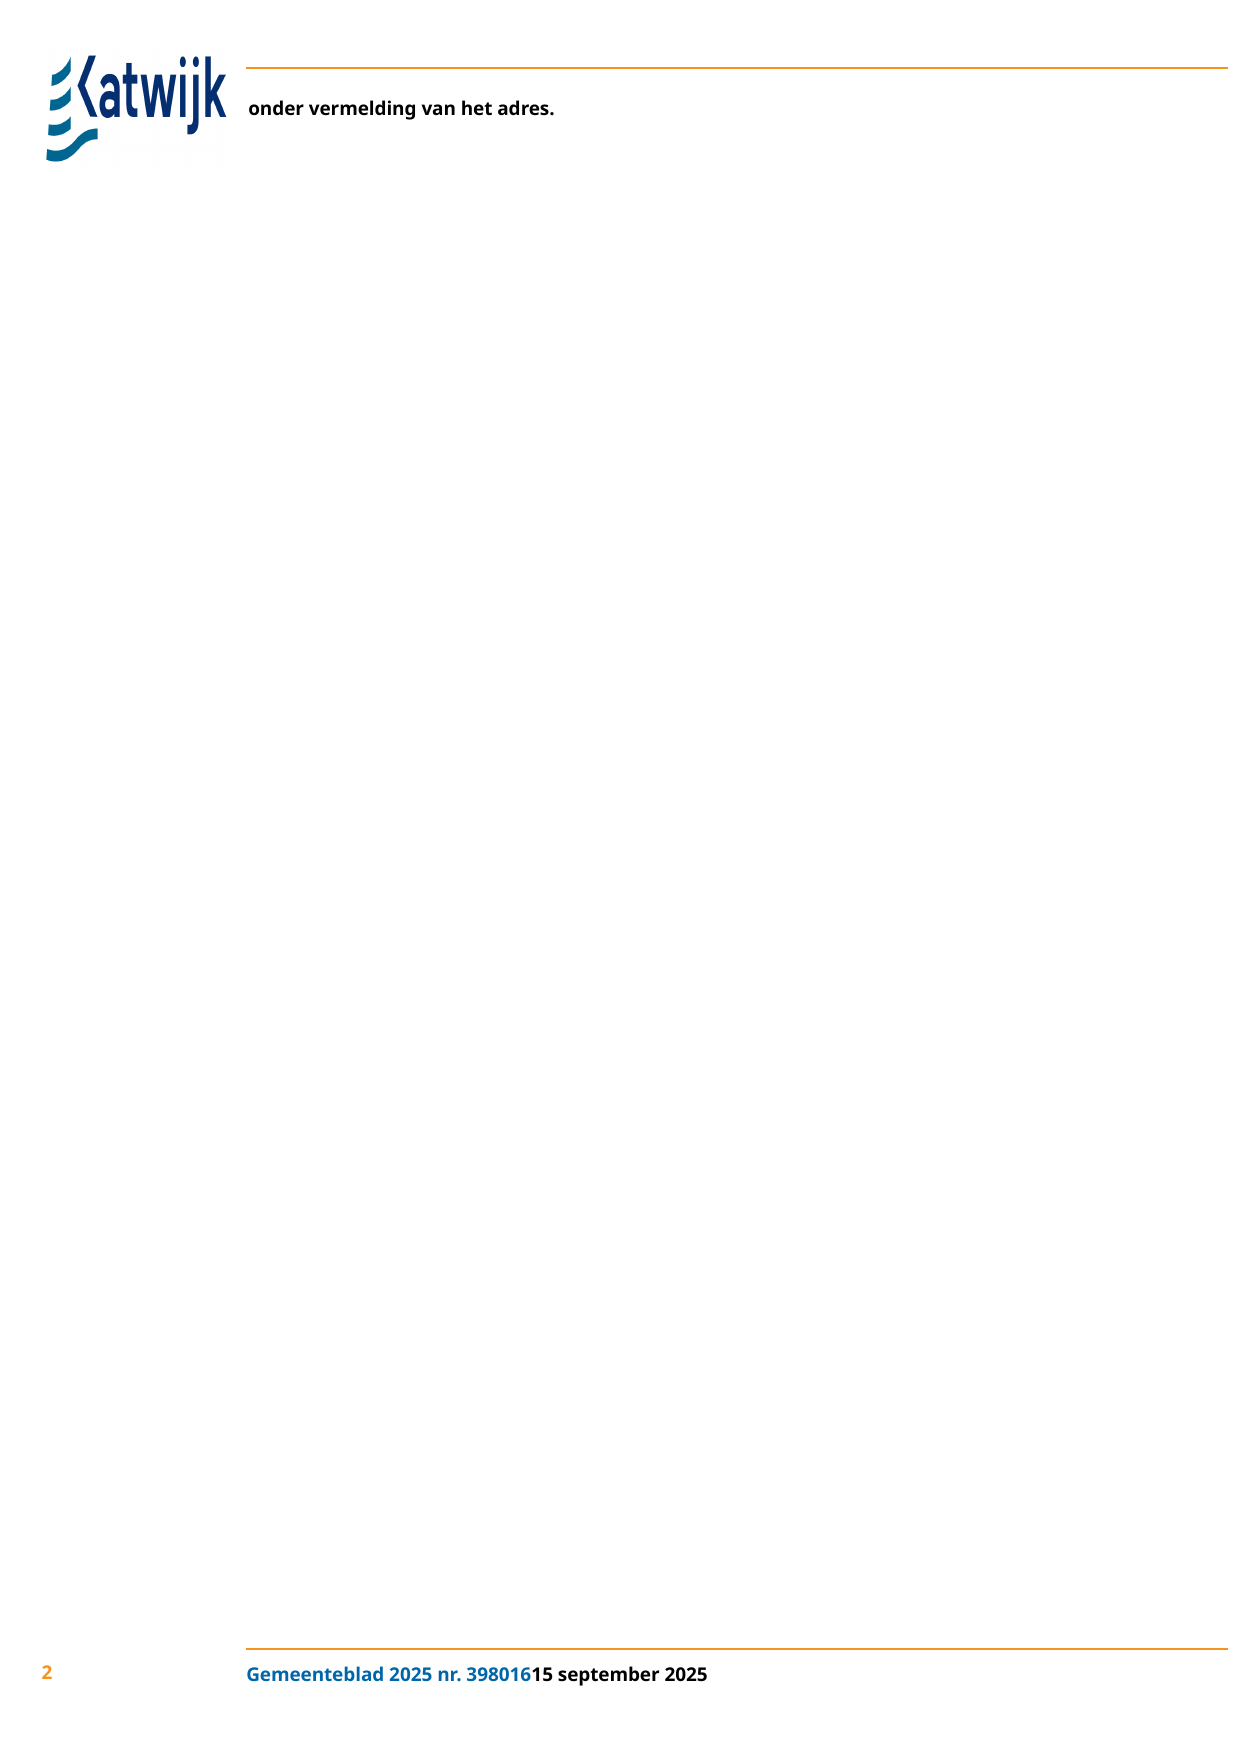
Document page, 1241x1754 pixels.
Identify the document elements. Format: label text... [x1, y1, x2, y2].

text onder vermelding van het adres. [248, 95, 1152, 121]
picture [41, 47, 231, 172]
